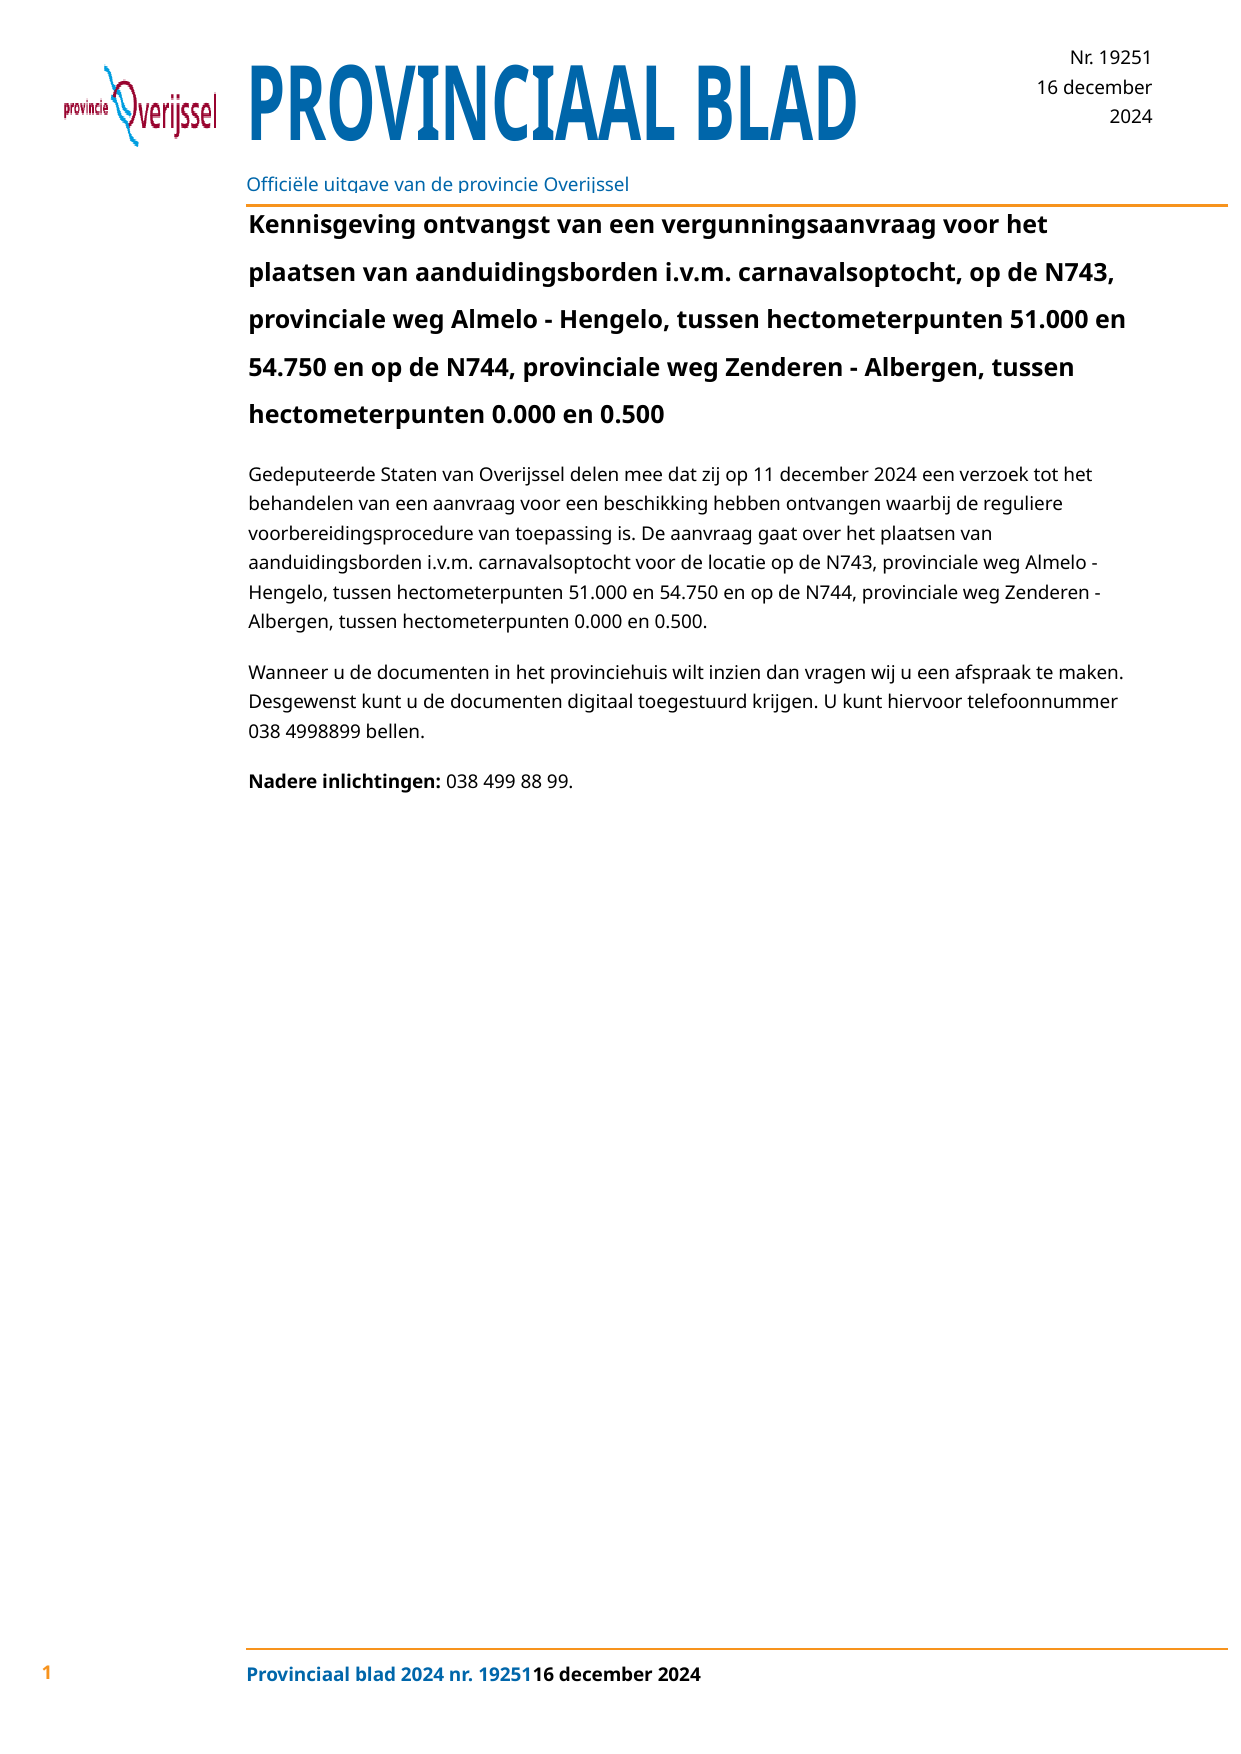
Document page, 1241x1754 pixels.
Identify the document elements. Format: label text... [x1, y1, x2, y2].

text Kennisgeving ontvangst van een vergunningsaanvraag voor het plaatsen van aanduidingsborden i.v.m. carnavalsoptocht, op de N743, provinciale weg Almelo - Hengelo, tussen hectometerpunten 51.000 en 54.750 en op de N744, provinciale weg Zenderen - Albergen, tussen hectometerpunten 0.000 en 0.500 [248, 207, 1152, 431]
text Gedeputeerde Staten van Overijssel delen mee dat zij op 11 december 2024 een verzoek tot het behandelen van een aanvraag voor een beschikking hebben ontvangen waarbij de reguliere voorbereidingsprocedure van toepassing is. De aanvraag gaat over het plaatsen van aanduidingsborden i.v.m. carnavalsoptocht voor de locatie op de N743, provinciale weg Almelo - Hengelo, tussen hectometerpunten 51.000 en 54.750 en op de N744, provinciale weg Zenderen - Albergen, tussen hectometerpunten 0.000 en 0.500. [248, 461, 1152, 634]
text Nadere inlichtingen: 038 499 88 99. [248, 769, 1152, 794]
text Wanneer u de documenten in het provinciehuis wilt inzien dan vragen wij u een afspraak te maken. Desgewenst kunt u de documenten digitaal toegestuurd krijgen. U kunt hiervoor telefoonnummer 038 4998899 bellen. [248, 659, 1152, 744]
picture [41, 47, 231, 172]
